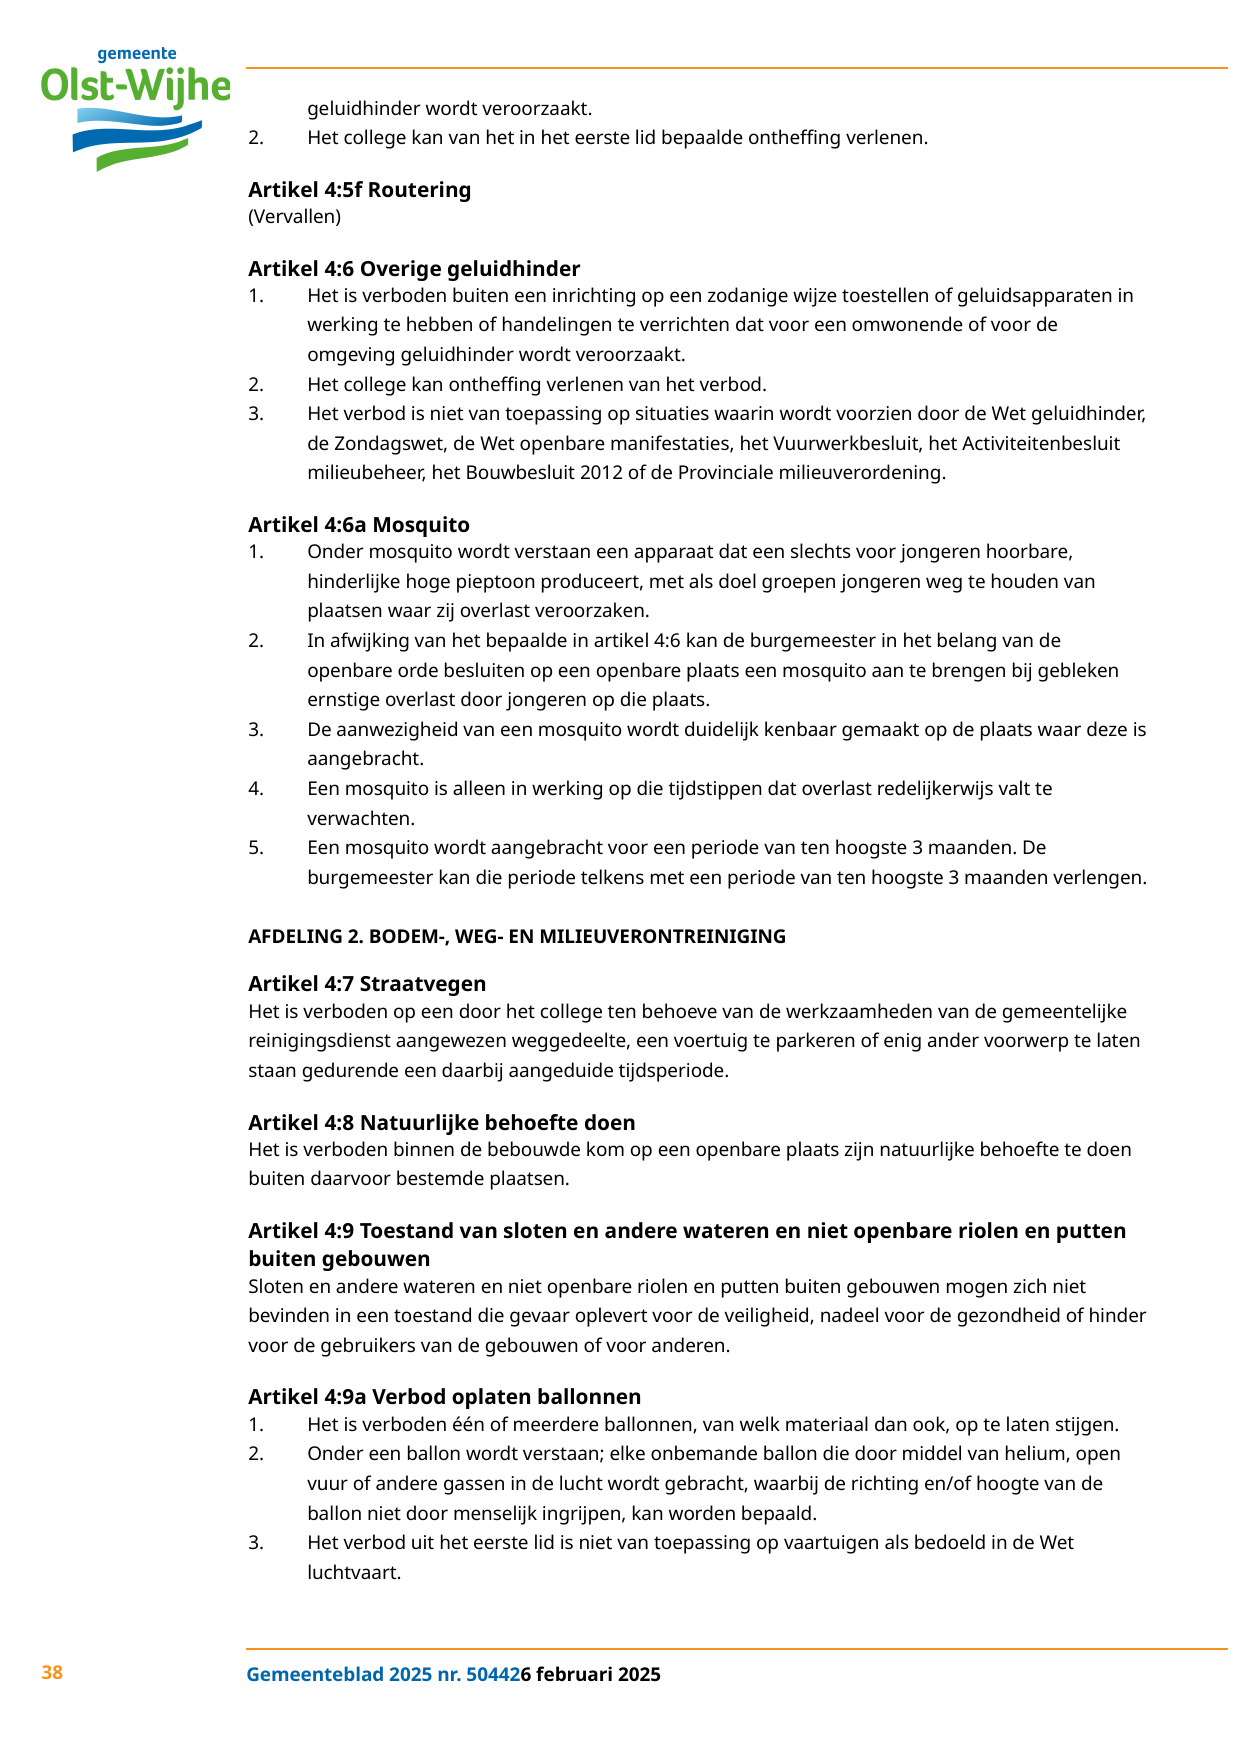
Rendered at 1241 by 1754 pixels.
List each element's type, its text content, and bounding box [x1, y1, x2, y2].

list Het verbod is niet van toepassing op situaties waarin wordt voorzien door de Wet geluidhinder, de Zondagswet, de Wet openbare manifestaties, het Vuurwerkbesluit, het Activiteitenbesluit milieubeheer, het Bouwbesluit 2012 of de Provinciale milieuverordening. [248, 400, 1152, 485]
text Artikel 4:9 Toestand van sloten en andere wateren en niet openbare riolen en putten buiten gebouwen [248, 1216, 1152, 1273]
text Artikel 4:6 Overige geluidhinder [248, 254, 1152, 282]
list Onder mosquito wordt verstaan een apparaat dat een slechts voor jongeren hoorbare, hinderlijke hoge pieptoon produceert, met als doel groepen jongeren weg te houden van plaatsen waar zij overlast veroorzaken. [248, 538, 1152, 623]
list In afwijking van het bepaalde in artikel 4:6 kan de burgemeester in het belang van de openbare orde besluiten op een openbare plaats een mosquito aan te brengen bij gebleken ernstige overlast door jongeren op die plaats. [248, 627, 1152, 712]
text (Vervallen) [248, 203, 1152, 229]
list Het is verboden buiten een inrichting op een zodanige wijze toestellen of geluidsapparaten in werking te hebben of handelingen te verrichten dat voor een omwonende of voor de omgeving geluidhinder wordt veroorzaakt. [248, 282, 1152, 367]
text Artikel 4:6a Mosquito [248, 510, 1152, 538]
picture [41, 47, 231, 172]
list geluidhinder wordt veroorzaakt. [248, 95, 1152, 121]
text Sloten en andere wateren en niet openbare riolen en putten buiten gebouwen mogen zich niet bevinden in een toestand die gevaar oplevert voor de veiligheid, nadeel voor de gezondheid of hinder voor de gebruikers van de gebouwen of voor anderen. [248, 1273, 1152, 1358]
text AFDELING 2. BODEM-, WEG- EN MILIEUVERONTREINIGING [248, 923, 1152, 949]
list Een mosquito is alleen in werking op die tijdstippen dat overlast redelijkerwijs valt te verwachten. [248, 775, 1152, 830]
text Het is verboden op een door het college ten behoeve van de werkzaamheden van de gemeentelijke reinigingsdienst aangewezen weggedeelte, een voertuig te parkeren of enig ander voorwerp te laten staan gedurende een daarbij aangeduide tijdsperiode. [248, 998, 1152, 1083]
list Het college kan ontheffing verlenen van het verbod. [248, 371, 1152, 397]
text Artikel 4:8 Natuurlijke behoefte doen [248, 1108, 1152, 1136]
list De aanwezigheid van een mosquito wordt duidelijk kenbaar gemaakt op de plaats waar deze is aangebracht. [248, 716, 1152, 771]
list Het college kan van het in het eerste lid bepaalde ontheffing verlenen. [248, 124, 1152, 150]
text Het is verboden binnen de bebouwde kom op een openbare plaats zijn natuurlijke behoefte te doen buiten daarvoor bestemde plaatsen. [248, 1136, 1152, 1191]
list Een mosquito wordt aangebracht voor een periode van ten hoogste 3 maanden. De burgemeester kan die periode telkens met een periode van ten hoogste 3 maanden verlengen. [248, 834, 1152, 889]
text Artikel 4:9a Verbod oplaten ballonnen [248, 1382, 1152, 1411]
list Het is verboden één of meerdere ballonnen, van welk materiaal dan ook, op te laten stijgen. [248, 1411, 1152, 1437]
text Artikel 4:7 Straatvegen [248, 969, 1152, 998]
text Artikel 4:5f Routering [248, 175, 1152, 203]
list Onder een ballon wordt verstaan; elke onbemande ballon die door middel van helium, open vuur of andere gassen in de lucht wordt gebracht, waarbij de richting en/of hoogte van de ballon niet door menselijk ingrijpen, kan worden bepaald. [248, 1441, 1152, 1525]
list Het verbod uit het eerste lid is niet van toepassing op vaartuigen als bedoeld in de Wet luchtvaart. [248, 1529, 1152, 1584]
